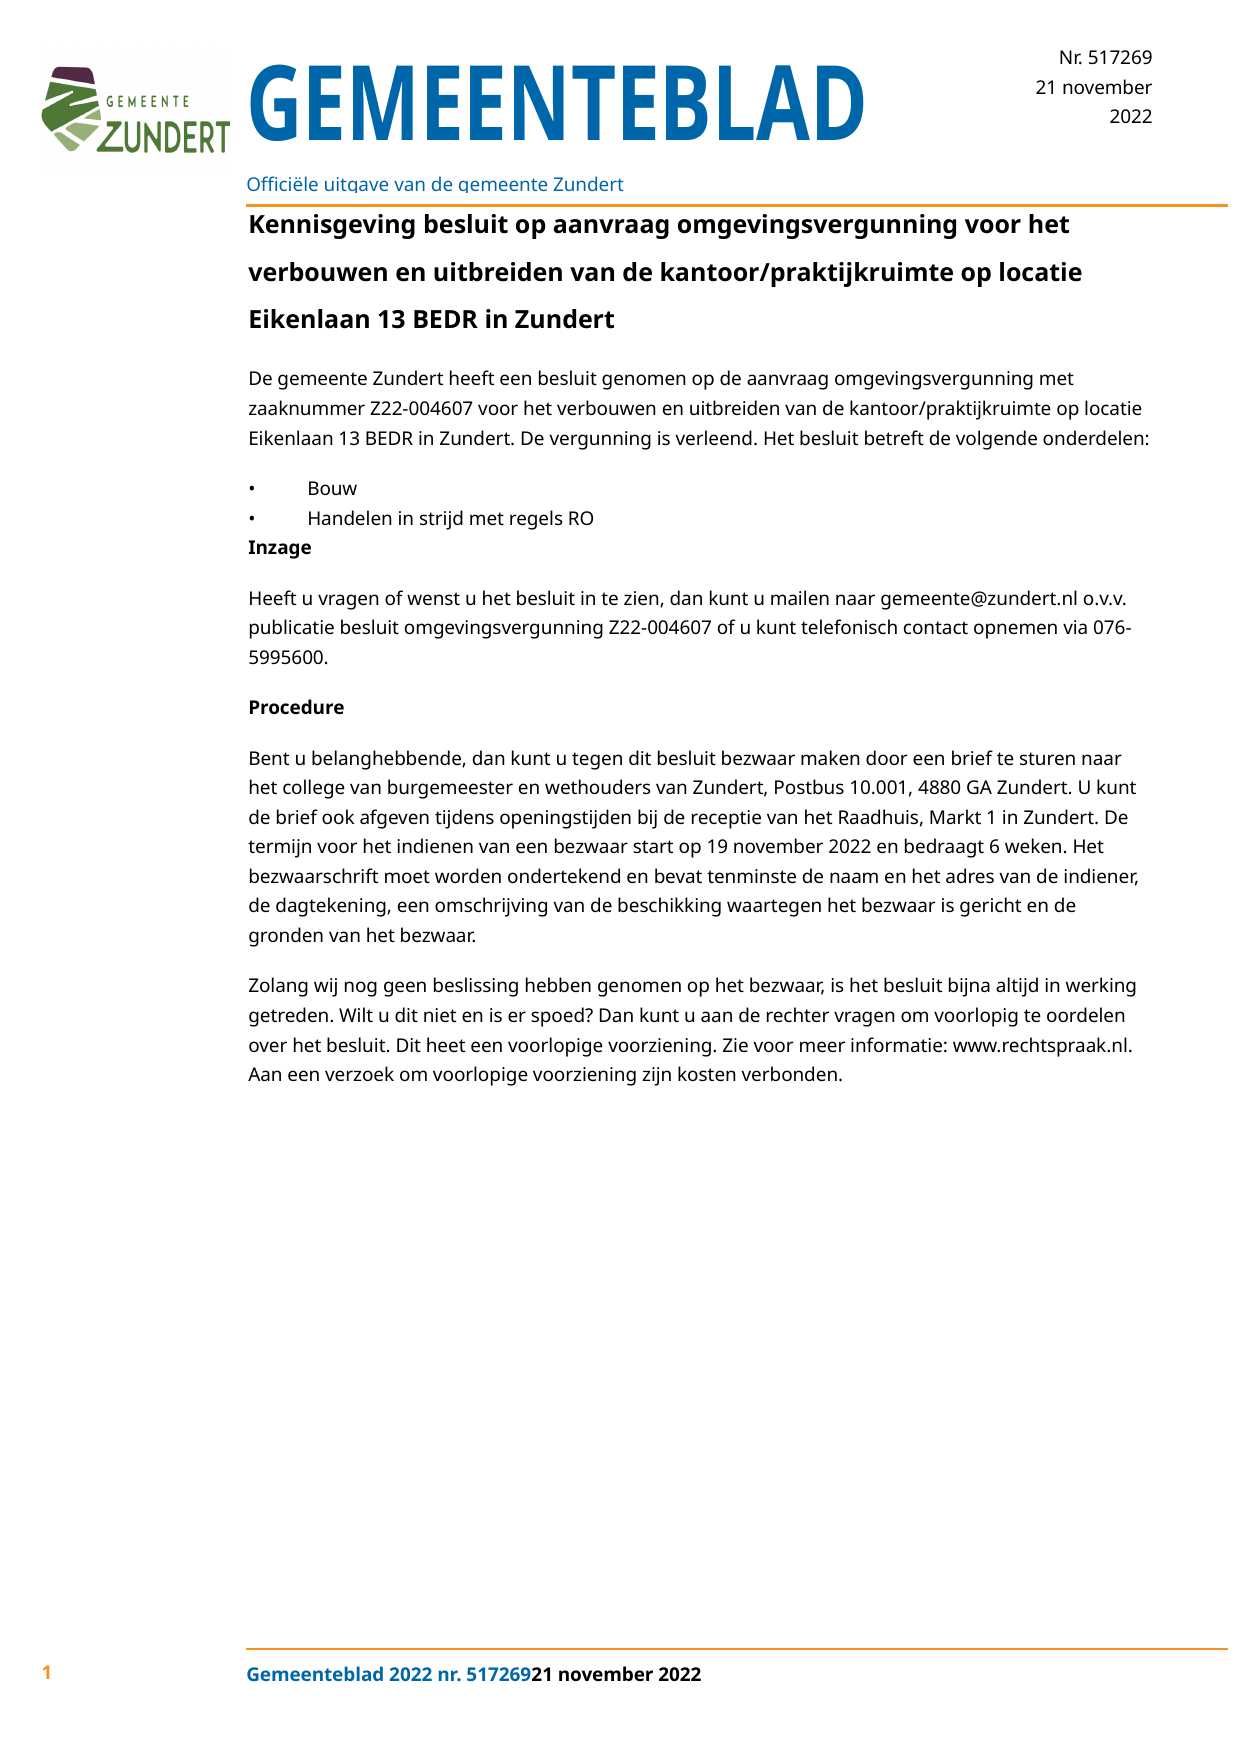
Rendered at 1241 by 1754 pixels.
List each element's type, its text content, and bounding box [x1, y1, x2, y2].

text De gemeente Zundert heeft een besluit genomen op de aanvraag omgevingsvergunning met zaaknummer Z22-004607 voor het verbouwen en uitbreiden van de kantoor/praktijkruimte op locatie Eikenlaan 13 BEDR in Zundert. De vergunning is verleend. Het besluit betreft de volgende onderdelen: [248, 366, 1152, 450]
text Zolang wij nog geen beslissing hebben genomen op het bezwaar, is het besluit bijna altijd in werking getreden. Wilt u dit niet en is er spoed? Dan kunt u aan de rechter vragen om voorlopig te oordelen over het besluit. Dit heet een voorlopige voorziening. Zie voor meer informatie: www.rechtspraak.nl. Aan een verzoek om voorlopige voorziening zijn kosten verbonden. [248, 973, 1152, 1087]
text Heeft u vragen of wenst u het besluit in te zien, dan kunt u mailen naar gemeente@zundert.nl o.v.v. publicatie besluit omgevingsvergunning Z22-004607 of u kunt telefonisch contact opnemen via 076-5995600. [248, 585, 1152, 669]
list Handelen in strijd met regels RO [248, 505, 1152, 530]
list Bouw [248, 475, 1152, 501]
text Kennisgeving besluit op aanvraag omgevingsvergunning voor het verbouwen en uitbreiden van de kantoor/praktijkruimte op locatie Eikenlaan 13 BEDR in Zundert [248, 207, 1152, 336]
text Inzage [248, 534, 1152, 560]
text Procedure [248, 694, 1152, 720]
picture [41, 47, 231, 172]
text Bent u belanghebbende, dan kunt u tegen dit besluit bezwaar maken door een brief te sturen naar het college van burgemeester en wethouders van Zundert, Postbus 10.001, 4880 GA Zundert. U kunt de brief ook afgeven tijdens openingstijden bij de receptie van het Raadhuis, Markt 1 in Zundert. De termijn voor het indienen van een bezwaar start op 19 november 2022 en bedraagt 6 weken. Het bezwaarschrift moet worden ondertekend en bevat tenminste de naam en het adres van de indiener, de dagtekening, een omschrijving van de beschikking waartegen het bezwaar is gericht en de gronden van het bezwaar. [248, 745, 1152, 948]
